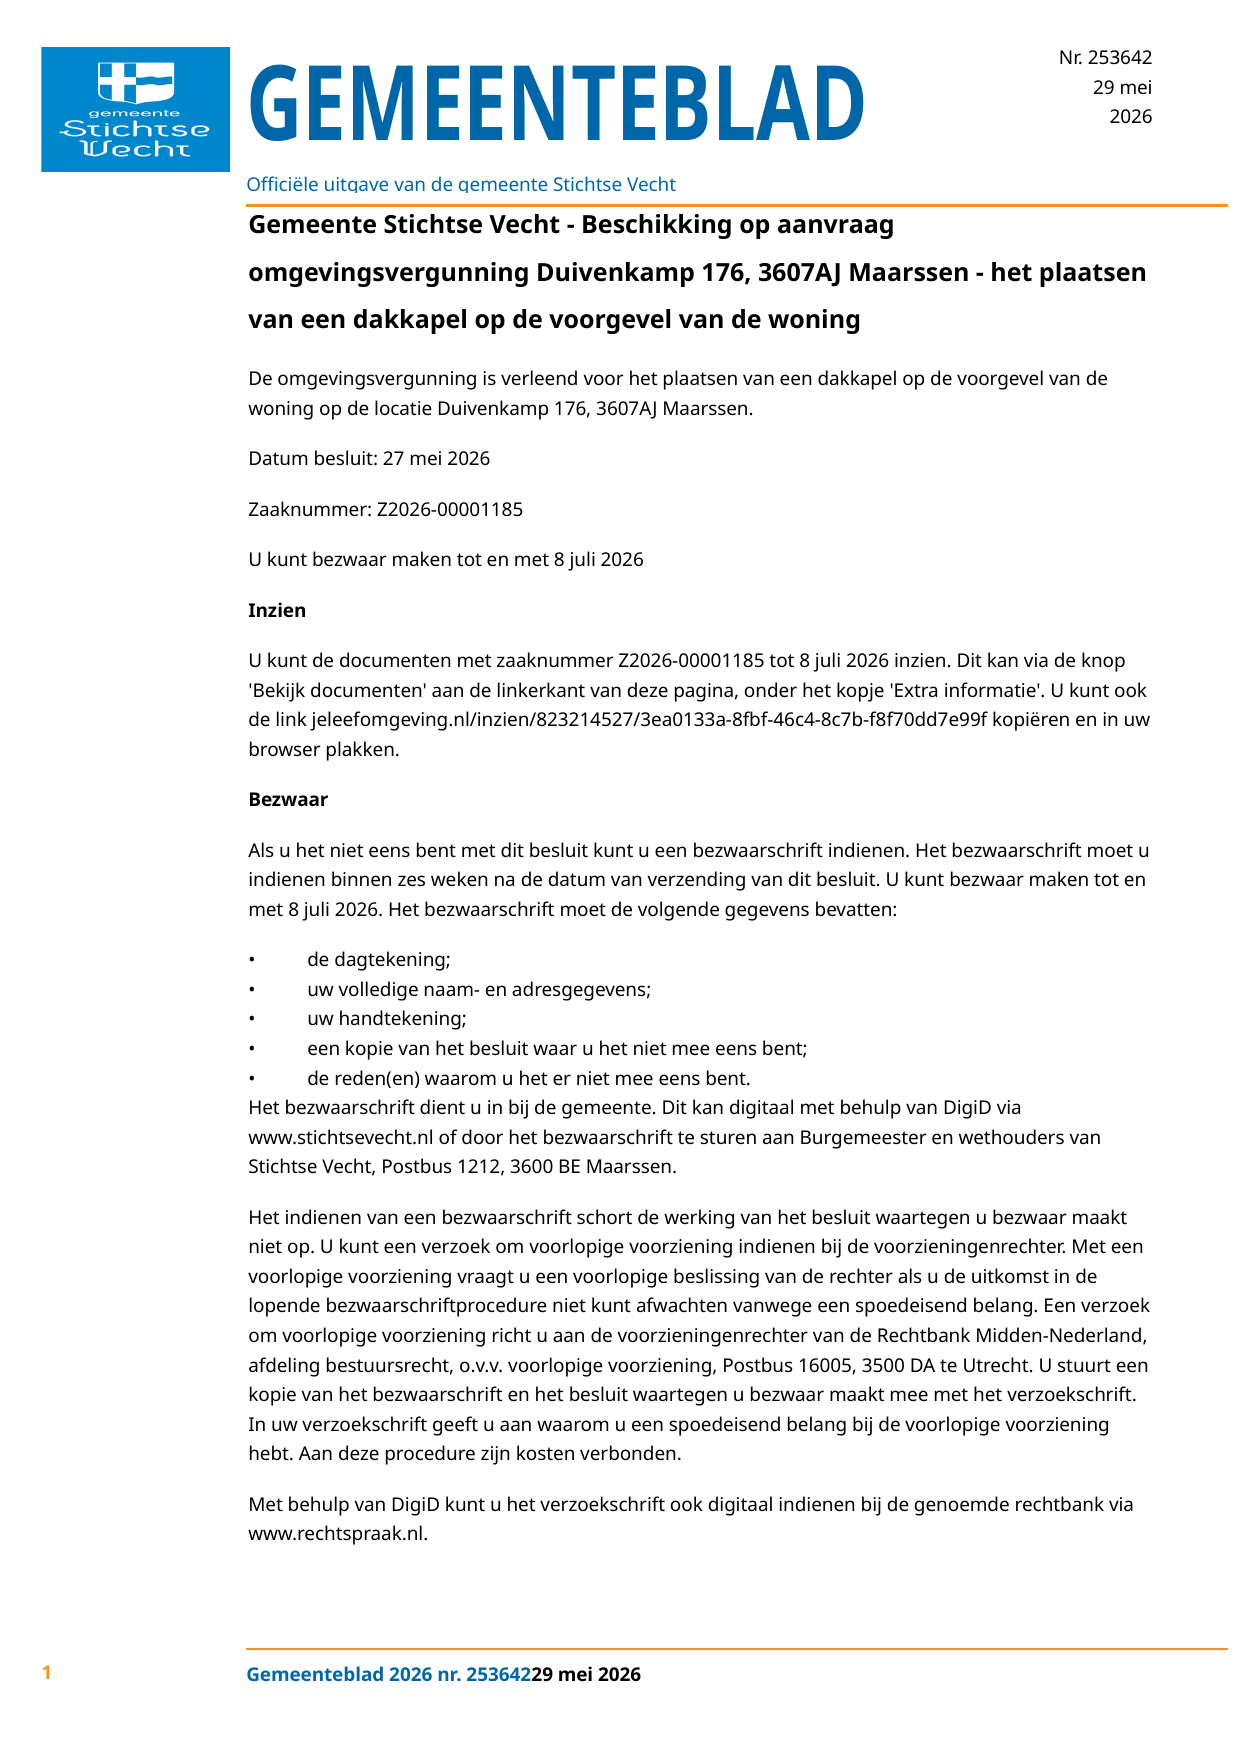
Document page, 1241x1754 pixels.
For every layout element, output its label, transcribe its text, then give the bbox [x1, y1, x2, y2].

text Zaaknummer: Z2026-00001185 [248, 496, 1152, 522]
text Het indienen van een bezwaarschrift schort de werking van het besluit waartegen u bezwaar maakt niet op. U kunt een verzoek om voorlopige voorziening indienen bij de voorzieningenrechter. Met een voorlopige voorziening vraagt u een voorlopige beslissing van de rechter als u de uitkomst in de lopende bezwaarschriftprocedure niet kunt afwachten vanwege een spoedeisend belang. Een verzoek om voorlopige voorziening richt u aan de voorzieningenrechter van de Rechtbank Midden-Nederland, afdeling bestuursrecht, o.v.v. voorlopige voorziening, Postbus 16005, 3500 DA te Utrecht. U stuurt een kopie van het bezwaarschrift en het besluit waartegen u bezwaar maakt mee met het verzoekschrift. In uw verzoekschrift geeft u aan waarom u een spoedeisend belang bij de voorlopige voorziening hebt. Aan deze procedure zijn kosten verbonden. [248, 1204, 1152, 1466]
text Bezwaar [248, 786, 1152, 812]
text Het bezwaarschrift dient u in bij de gemeente. Dit kan digitaal met behulp van DigiD via www.stichtsevecht.nl of door het bezwaarschrift te sturen aan Burgemeester en wethouders van Stichtse Vecht, Postbus 1212, 3600 BE Maarssen. [248, 1094, 1152, 1179]
text De omgevingsvergunning is verleend voor het plaatsen van een dakkapel op de voorgevel van de woning op de locatie Duivenkamp 176, 3607AJ Maarssen. [248, 366, 1152, 421]
text U kunt bezwaar maken tot en met 8 juli 2026 [248, 546, 1152, 572]
picture [137, 63, 174, 103]
picture [99, 63, 135, 101]
list uw volledige naam- en adresgegevens; [248, 976, 1152, 1002]
list uw handtekening; [248, 1006, 1152, 1031]
text U kunt de documenten met zaaknummer Z2026-00001185 tot 8 juli 2026 inzien. Dit kan via de knop 'Bekijk documenten' aan de linkerkant van deze pagina, onder het kopje 'Extra informatie'. U kunt ook de link jeleefomgeving.nl/inzien/823214527/3ea0133a-8fbf-46c4-8c7b-f8f70dd7e99f kopiëren en in uw browser plakken. [248, 647, 1152, 762]
text Datum besluit: 27 mei 2026 [248, 446, 1152, 471]
list de dagtekening; [248, 946, 1152, 972]
text Als u het niet eens bent met dit besluit kunt u een bezwaarschrift indienen. Het bezwaarschrift moet u indienen binnen zes weken na de datum van verzending van dit besluit. U kunt bezwaar maken tot en met 8 juli 2026. Het bezwaarschrift moet de volgende gegevens bevatten: [248, 837, 1152, 922]
text Met behulp van DigiD kunt u het verzoekschrift ook digitaal indienen bij de genoemde rechtbank via www.rechtspraak.nl. [248, 1491, 1152, 1546]
list de reden(en) waarom u het er niet mee eens bent. [248, 1065, 1152, 1090]
text Gemeente Stichtse Vecht - Beschikking op aanvraag omgevingsvergunning Duivenkamp 176, 3607AJ Maarssen - het plaatsen van een dakkapel op de voorgevel van de woning [248, 207, 1152, 336]
text Inzien [248, 597, 1152, 622]
list een kopie van het besluit waar u het niet mee eens bent; [248, 1035, 1152, 1061]
